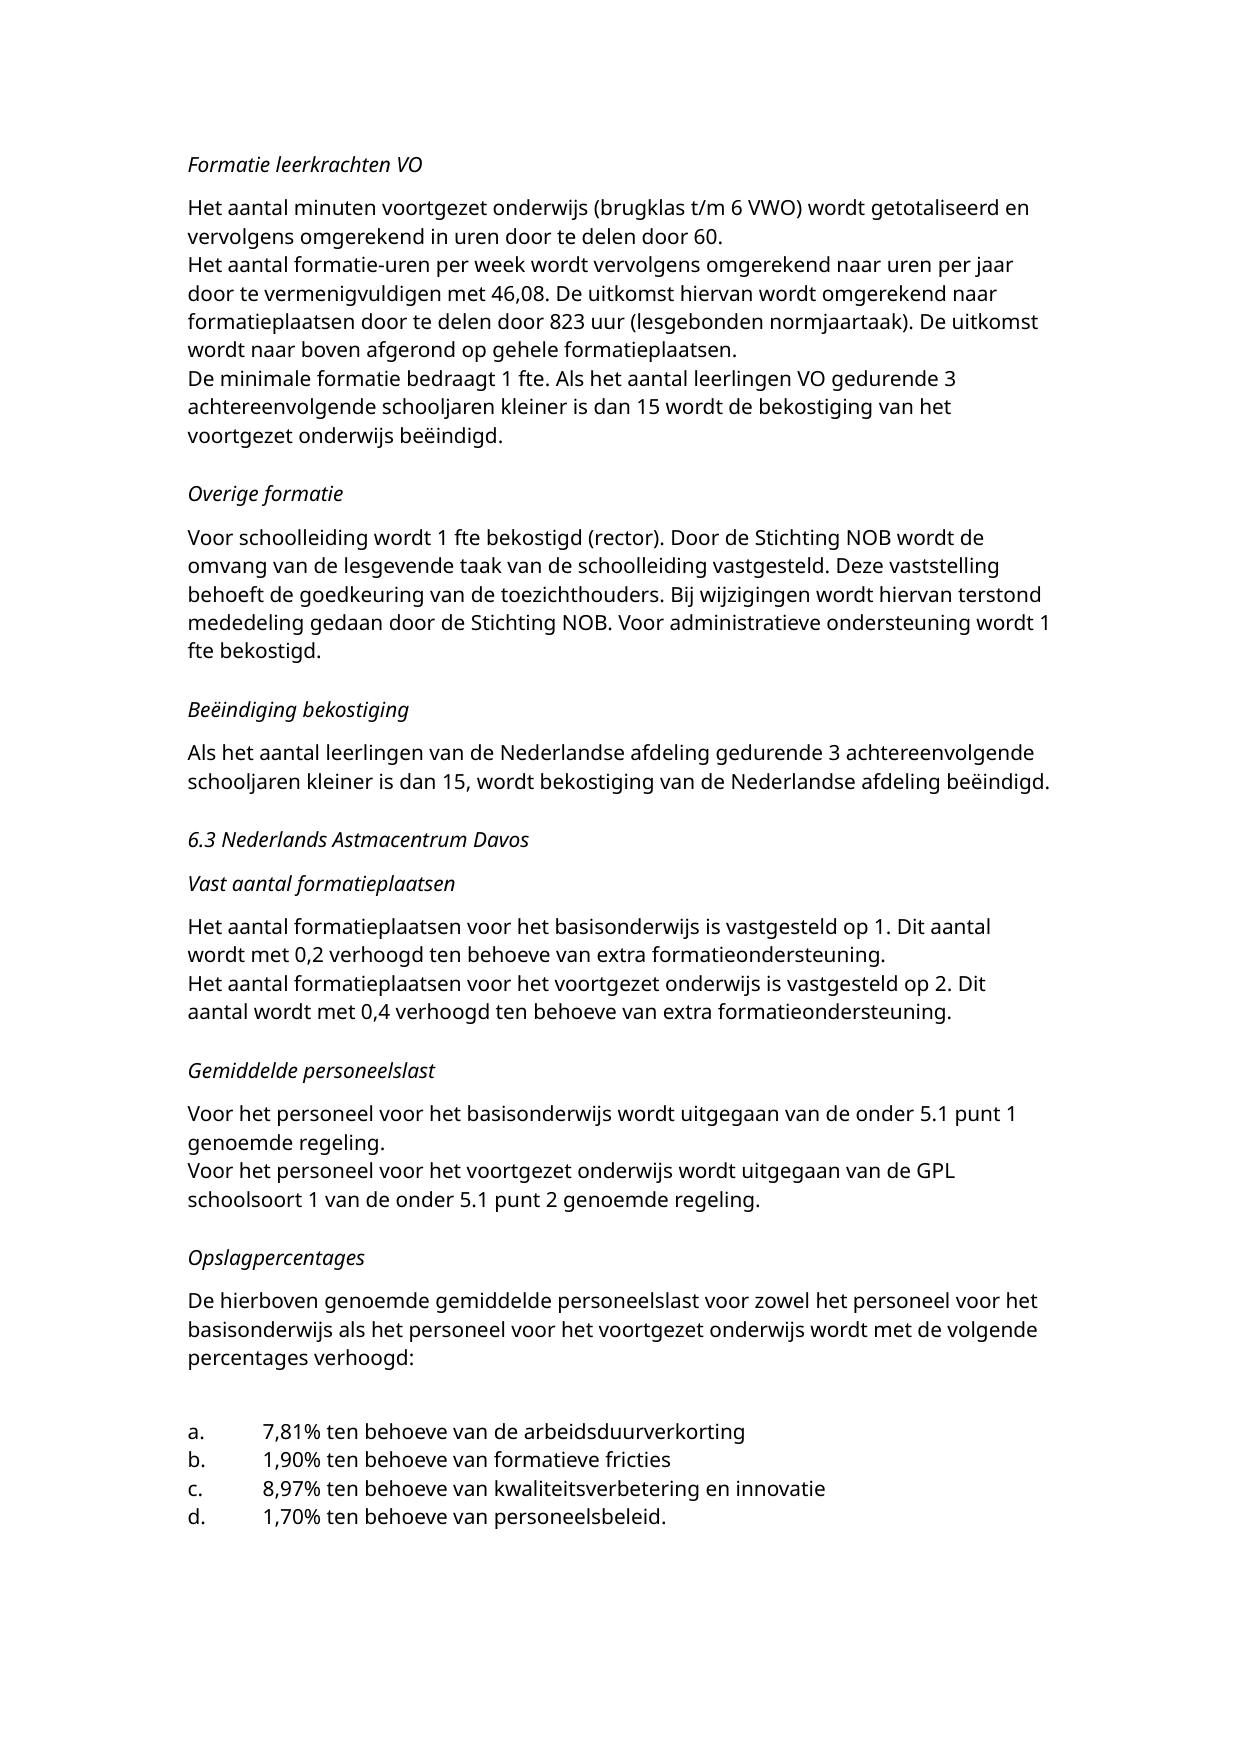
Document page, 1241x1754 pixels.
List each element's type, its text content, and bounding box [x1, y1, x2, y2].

text Het aantal minuten voortgezet onderwijs (brugklas t/m 6 VWO) wordt getotaliseerd en vervolgens omgerekend in uren door te delen door 60. [187, 193, 1053, 250]
list 1,90% ten behoeve van formatieve fricties [187, 1445, 1053, 1474]
list 1,70% ten behoeve van personeelsbeleid. [187, 1502, 1053, 1531]
text Vast aantal formatieplaatsen [187, 869, 1053, 897]
text Beëindiging bekostiging [187, 695, 1053, 723]
text 6.3 Nederlands Astmacentrum Davos [187, 825, 1053, 854]
text Voor het personeel voor het voortgezet onderwijs wordt uitgegaan van de GPL schoolsoort 1 van de onder 5.1 punt 2 genoemde regeling. [187, 1156, 1053, 1213]
text Het aantal formatieplaatsen voor het basisonderwijs is vastgesteld op 1. Dit aantal wordt met 0,2 verhoogd ten behoeve van extra formatieondersteuning. [187, 912, 1053, 969]
text Voor schoolleiding wordt 1 fte bekostigd (rector). Door de Stichting NOB wordt de omvang van de lesgevende taak van de schoolleiding vastgesteld. Deze vaststelling behoeft de goedkeuring van de toezichthouders. Bij wijzigingen wordt hiervan terstond mededeling gedaan door de Stichting NOB. Voor administratieve ondersteuning wordt 1 fte bekostigd. [187, 523, 1053, 665]
text Overige formatie [187, 479, 1053, 508]
text Gemiddelde personeelslast [187, 1056, 1053, 1084]
text Voor het personeel voor het basisonderwijs wordt uitgegaan van de onder 5.1 punt 1 genoemde regeling. [187, 1099, 1053, 1156]
text Het aantal formatieplaatsen voor het voortgezet onderwijs is vastgesteld op 2. Dit aantal wordt met 0,4 verhoogd ten behoeve van extra formatieondersteuning. [187, 969, 1053, 1026]
text Formatie leerkrachten VO [187, 150, 1053, 178]
list 8,97% ten behoeve van kwaliteitsverbetering en innovatie [187, 1474, 1053, 1502]
text Als het aantal leerlingen van de Nederlandse afdeling gedurende 3 achtereenvolgende schooljaren kleiner is dan 15, wordt bekostiging van de Nederlandse afdeling beëindigd. [187, 738, 1053, 795]
text Het aantal formatie-uren per week wordt vervolgens omgerekend naar uren per jaar door te vermenigvuldigen met 46,08. De uitkomst hiervan wordt omgerekend naar formatieplaatsen door te delen door 823 uur (lesgebonden normjaartaak). De uitkomst wordt naar boven afgerond op gehele formatieplaatsen. [187, 250, 1053, 364]
text De minimale formatie bedraagt 1 fte. Als het aantal leerlingen VO gedurende 3 achtereenvolgende schooljaren kleiner is dan 15 wordt de bekostiging van het voortgezet onderwijs beëindigd. [187, 364, 1053, 449]
list 7,81% ten behoeve van de arbeidsduurverkorting [187, 1417, 1053, 1445]
text De hierboven genoemde gemiddelde personeelslast voor zowel het personeel voor het basisonderwijs als het personeel voor het voortgezet onderwijs wordt met de volgende percentages verhoogd: [187, 1287, 1053, 1372]
text Opslagpercentages [187, 1243, 1053, 1272]
